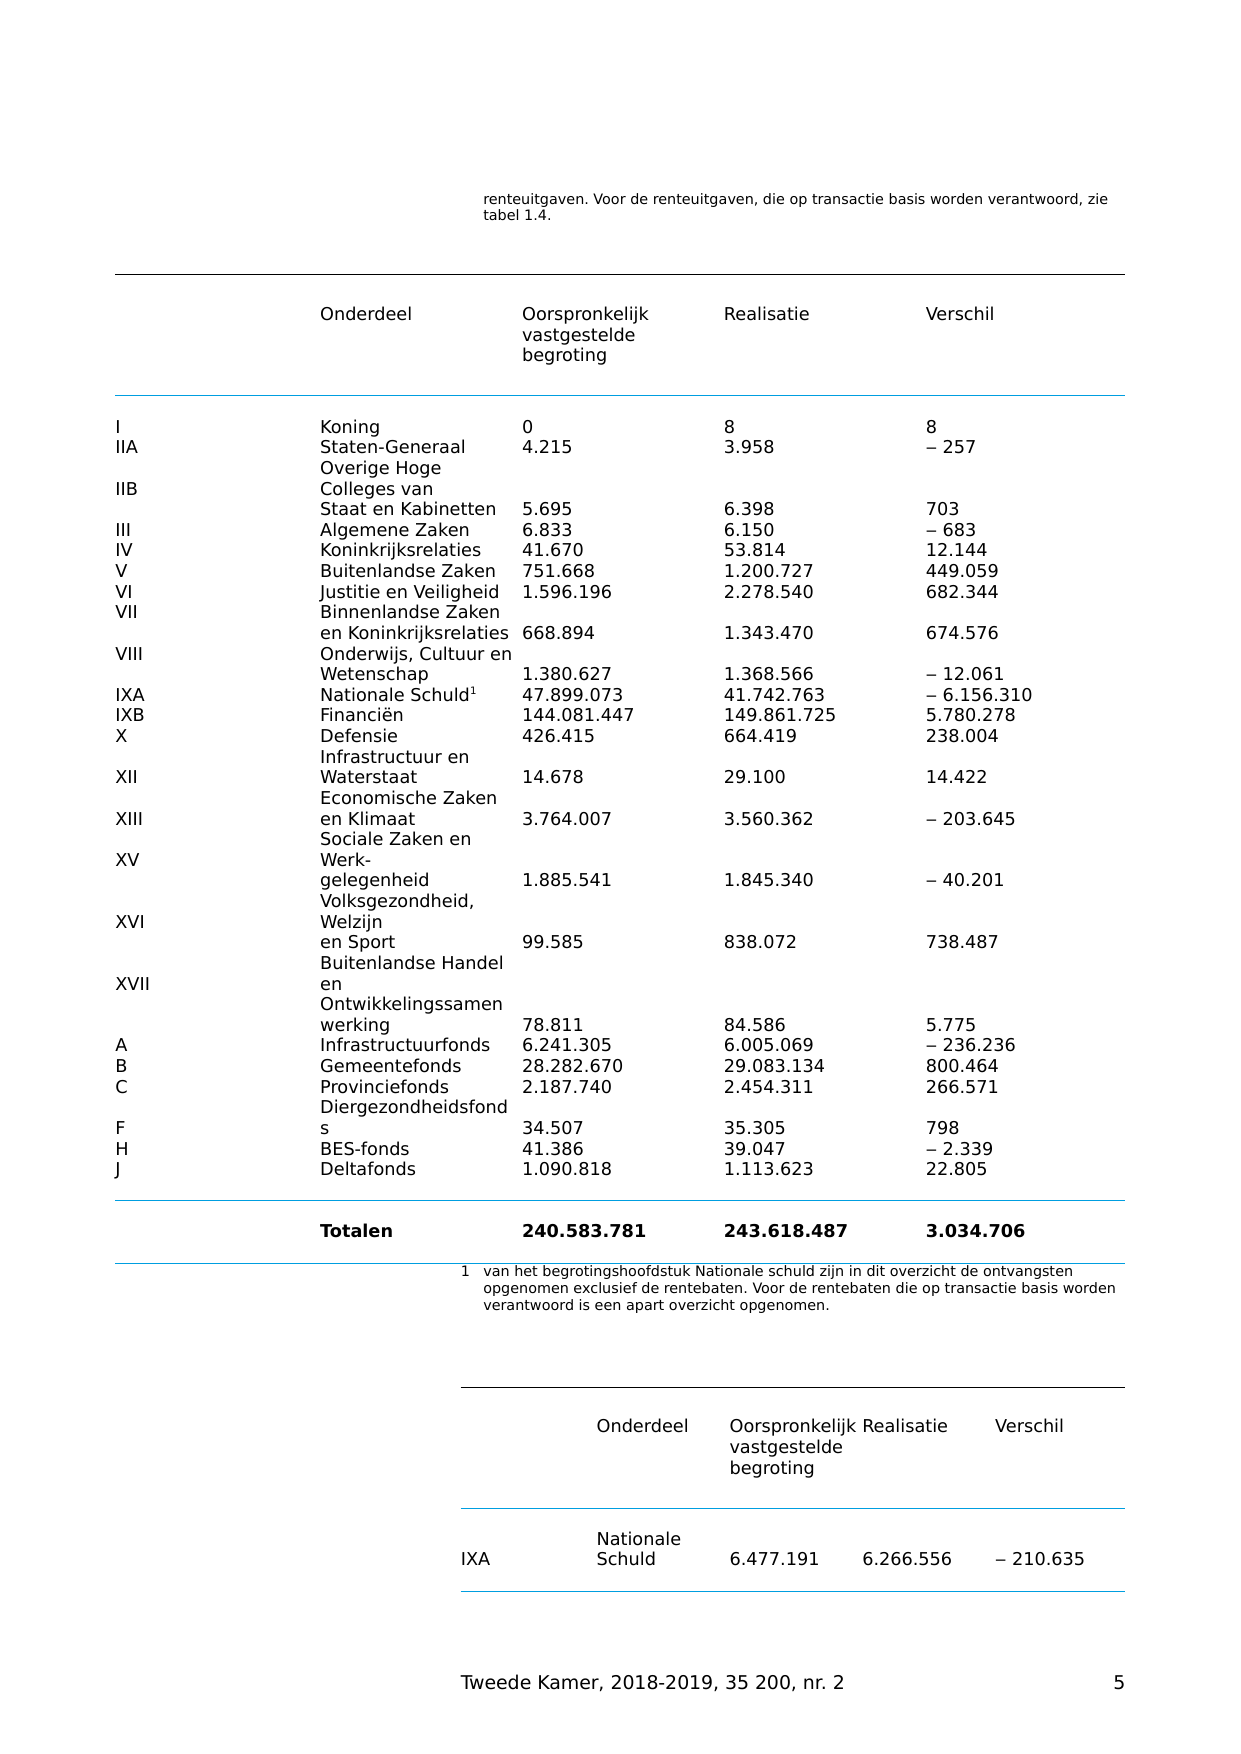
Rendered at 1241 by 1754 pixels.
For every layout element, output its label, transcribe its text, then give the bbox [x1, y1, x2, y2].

table_cell 1.090.818 [519, 1159, 721, 1180]
table_cell Wetenschap [317, 664, 519, 685]
table_cell [461, 1570, 593, 1591]
table_cell 99.585 [519, 932, 721, 953]
table_cell [721, 458, 923, 499]
table_cell [519, 458, 721, 499]
table_cell [317, 1242, 519, 1263]
table_cell 266.571 [923, 1077, 1125, 1097]
table_cell 738.487 [923, 932, 1125, 953]
table_cell [461, 1388, 593, 1413]
list renteuitgaven. Voor de renteuitgaven, die op transactie basis worden verantwoord, zie tabel 1.4. [461, 191, 1125, 224]
table_cell 2.454.311 [721, 1077, 923, 1097]
table_cell Provinciefonds [317, 1077, 519, 1097]
table_cell Financiën [317, 705, 519, 726]
table_cell 1.845.340 [721, 870, 923, 891]
table_cell ‒ 12.061 [923, 664, 1125, 685]
table_cell [519, 602, 721, 623]
table_cell [115, 870, 317, 891]
table_cell 6.150 [721, 520, 923, 540]
table_cell [923, 1180, 1125, 1200]
table_cell C [115, 1077, 317, 1097]
table_cell Staten-Generaal [317, 437, 519, 458]
table_cell [859, 1570, 992, 1591]
table_cell 8 [721, 417, 923, 437]
table_cell 12.144 [923, 540, 1125, 561]
table_cell [923, 602, 1125, 623]
table_cell gelegenheid [317, 870, 519, 891]
table_cell 14.678 [519, 747, 721, 788]
table_cell [519, 396, 721, 417]
table_cell 5.775 [923, 994, 1125, 1035]
table_cell IIB [115, 458, 317, 499]
table_cell [115, 1242, 317, 1263]
table_cell XIII [115, 788, 317, 829]
table_cell V [115, 561, 317, 582]
table_cell XII [115, 747, 317, 788]
table_cell [923, 369, 1125, 395]
table_cell [461, 1509, 593, 1529]
table_cell 29.100 [721, 747, 923, 788]
table_cell 41.670 [519, 540, 721, 561]
table_cell 0 [519, 417, 721, 437]
table_cell [115, 932, 317, 953]
table_cell 2.278.540 [721, 582, 923, 602]
table_cell [859, 1481, 992, 1508]
table_cell 4.215 [519, 437, 721, 458]
table_cell Volksgezondheid, Welzijn [317, 891, 519, 932]
table_cell [594, 1509, 726, 1529]
table_cell [721, 644, 923, 664]
table_cell [992, 1570, 1125, 1591]
table_cell 682.344 [923, 582, 1125, 602]
table_cell 28.282.670 [519, 1056, 721, 1077]
table_cell F [115, 1097, 317, 1138]
table_cell Buitenlandse Zaken [317, 561, 519, 582]
table_cell [923, 275, 1125, 301]
table_cell Totalen [317, 1221, 519, 1242]
table_cell XVI [115, 891, 317, 932]
table_cell [115, 275, 317, 301]
table_cell 35.305 [721, 1097, 923, 1138]
table_cell H [115, 1139, 317, 1159]
table_cell VIII [115, 644, 317, 664]
table_cell [721, 275, 923, 301]
table_cell Oorspronkelijk vastgestelde begroting [519, 301, 721, 369]
table_cell 668.894 [519, 623, 721, 643]
table_cell 41.742.763 [721, 685, 923, 705]
table_cell Infrastructuurfonds [317, 1035, 519, 1056]
table_cell [923, 644, 1125, 664]
table_cell [594, 1388, 726, 1413]
table_cell [461, 1592, 593, 1612]
table_cell [519, 953, 721, 994]
table_cell 149.861.725 [721, 705, 923, 726]
table_cell 6.005.069 [721, 1035, 923, 1056]
table_cell Staat en Kabinetten [317, 499, 519, 520]
table_cell Onderdeel [594, 1414, 726, 1481]
table_cell J [115, 1159, 317, 1180]
table_cell [859, 1592, 992, 1612]
table_cell 1.380.627 [519, 664, 721, 685]
table_cell Onderwijs, Cultuur en [317, 644, 519, 664]
table_cell 6.241.305 [519, 1035, 721, 1056]
table_cell BES-fonds [317, 1139, 519, 1159]
table_cell 243.618.487 [721, 1221, 923, 1242]
table_cell [317, 1201, 519, 1221]
table_cell [923, 396, 1125, 417]
table_cell 144.081.447 [519, 705, 721, 726]
table_cell Diergezondheidsfonds [317, 1097, 519, 1138]
table_cell IV [115, 540, 317, 561]
table_cell IXA [115, 685, 317, 705]
list van het begrotingshoofdstuk Nationale schuld zijn in dit overzicht de ontvangsten opgenomen exclusief de rentebaten. Voor de rentebaten die op transactie basis worden verantwoord is een apart overzicht opgenomen. [461, 1264, 1125, 1313]
table_cell Nationale Schuld [594, 1529, 726, 1570]
table_cell 3.034.706 [923, 1221, 1125, 1242]
table_cell 751.668 [519, 561, 721, 582]
table_cell 664.419 [721, 726, 923, 747]
table_cell I [115, 417, 317, 437]
table_cell [721, 1180, 923, 1200]
table_cell B [115, 1056, 317, 1077]
table_cell Overige Hoge Colleges van [317, 458, 519, 499]
table_cell 426.415 [519, 726, 721, 747]
table_cell ‒ 203.645 [923, 788, 1125, 829]
table_cell [859, 1388, 992, 1413]
table_cell 6.833 [519, 520, 721, 540]
table_cell 53.814 [721, 540, 923, 561]
table_cell 39.047 [721, 1139, 923, 1159]
table_cell [726, 1509, 859, 1529]
table_cell [519, 1201, 721, 1221]
table_cell VI [115, 582, 317, 602]
table_cell XV [115, 829, 317, 870]
table_cell IXB [115, 705, 317, 726]
table_cell 41.386 [519, 1139, 721, 1159]
table_cell [115, 499, 317, 520]
table_cell 838.072 [721, 932, 923, 953]
table_cell [992, 1592, 1125, 1612]
table_cell 3.958 [721, 437, 923, 458]
table_cell 84.586 [721, 994, 923, 1035]
table_cell [461, 1414, 593, 1481]
table_cell [115, 1221, 317, 1242]
table_cell 6.266.556 [859, 1529, 992, 1570]
table_cell [115, 994, 317, 1035]
table_cell [721, 602, 923, 623]
table_cell 6.398 [721, 499, 923, 520]
table_cell Gemeentefonds [317, 1056, 519, 1077]
table_cell [923, 829, 1125, 870]
table_cell [317, 396, 519, 417]
table_cell Infrastructuur en Waterstaat [317, 747, 519, 788]
table_cell Defensie [317, 726, 519, 747]
table_cell 34.507 [519, 1097, 721, 1138]
table_cell [519, 1180, 721, 1200]
table_cell Binnenlandse Zaken [317, 602, 519, 623]
table_cell en Sport [317, 932, 519, 953]
table_cell [594, 1592, 726, 1612]
table_cell VII [115, 602, 317, 623]
table_cell [115, 369, 317, 395]
table_cell [115, 396, 317, 417]
table_cell 6.477.191 [726, 1529, 859, 1570]
table_cell Realisatie [721, 301, 923, 369]
table_cell [317, 275, 519, 301]
table_cell IXA [461, 1529, 593, 1570]
table_cell 703 [923, 499, 1125, 520]
table_cell 2.187.740 [519, 1077, 721, 1097]
table_cell [923, 1242, 1125, 1263]
table_cell 238.004 [923, 726, 1125, 747]
table_cell [115, 623, 317, 643]
table_cell [923, 891, 1125, 932]
table_cell [992, 1509, 1125, 1529]
table_cell [721, 369, 923, 395]
table_cell 47.899.073 [519, 685, 721, 705]
table_cell 3.764.007 [519, 788, 721, 829]
table_cell [923, 458, 1125, 499]
table_cell [594, 1481, 726, 1508]
table_cell Buitenlandse Handel en [317, 953, 519, 994]
table_cell [519, 275, 721, 301]
table_cell ‒ 257 [923, 437, 1125, 458]
table_cell [726, 1592, 859, 1612]
table_cell A [115, 1035, 317, 1056]
table_cell 29.083.134 [721, 1056, 923, 1077]
table_cell [115, 301, 317, 369]
table_cell 1.885.541 [519, 870, 721, 891]
table_cell 1.368.566 [721, 664, 923, 685]
table_cell ‒ 40.201 [923, 870, 1125, 891]
table_cell ‒ 2.339 [923, 1139, 1125, 1159]
table_cell [317, 369, 519, 395]
table_cell [519, 644, 721, 664]
table_cell 674.576 [923, 623, 1125, 643]
table_cell 3.560.362 [721, 788, 923, 829]
table_cell 1.113.623 [721, 1159, 923, 1180]
table_cell [721, 1242, 923, 1263]
table_cell [721, 953, 923, 994]
table_cell Koninkrijksrelaties [317, 540, 519, 561]
table_cell [923, 1201, 1125, 1221]
table_cell [721, 1201, 923, 1221]
table_cell XVII [115, 953, 317, 994]
table_cell III [115, 520, 317, 540]
table_cell [726, 1388, 859, 1413]
table_cell [519, 1242, 721, 1263]
table_cell Justitie en Veiligheid [317, 582, 519, 602]
table_cell ‒ 683 [923, 520, 1125, 540]
table_cell [594, 1570, 726, 1591]
table_cell [115, 664, 317, 685]
table_cell Verschil [923, 301, 1125, 369]
table_cell ‒ 6.156.310 [923, 685, 1125, 705]
table_cell Economische Zaken en Klimaat [317, 788, 519, 829]
table_cell Deltafonds [317, 1159, 519, 1180]
table_cell Koning [317, 417, 519, 437]
table_cell [461, 1481, 593, 1508]
table_cell 1.343.470 [721, 623, 923, 643]
table_cell 14.422 [923, 747, 1125, 788]
table_cell 449.059 [923, 561, 1125, 582]
table_cell [317, 1180, 519, 1200]
table_cell 5.695 [519, 499, 721, 520]
table_cell Nationale Schuld1 [317, 685, 519, 705]
table_cell Realisatie [859, 1414, 992, 1481]
table_cell 1.596.196 [519, 582, 721, 602]
table_cell Oorspronkelijk vastgestelde begroting [726, 1414, 859, 1481]
table_cell 5.780.278 [923, 705, 1125, 726]
table_header Tabel 1.4 Rentekosten 2018 (op transactiebasis) van de begroting Nationale Schuld ( x €1000) [461, 1339, 1125, 1386]
table_cell Ontwikkelingssamenwerking [317, 994, 519, 1035]
table_cell 78.811 [519, 994, 721, 1035]
table_cell [859, 1509, 992, 1529]
table_cell Sociale Zaken en Werk- [317, 829, 519, 870]
table_cell Algemene Zaken [317, 520, 519, 540]
table_cell [992, 1481, 1125, 1508]
table_cell Verschil [992, 1414, 1125, 1481]
table_cell [721, 829, 923, 870]
table_cell [115, 1201, 317, 1221]
table_cell 1.200.727 [721, 561, 923, 582]
table_cell ‒ 210.635 [992, 1529, 1125, 1570]
table_cell ‒ 236.236 [923, 1035, 1125, 1056]
table_cell [923, 953, 1125, 994]
table_cell [721, 396, 923, 417]
table_cell [721, 891, 923, 932]
table_cell Onderdeel [317, 301, 519, 369]
table_cell IIA [115, 437, 317, 458]
table_header Tabel 1.3 Kasontvangsten 2018 van de departementale en niet departementale begrotingen ( x €1000) [115, 249, 1125, 274]
table_cell 8 [923, 417, 1125, 437]
table_cell 22.805 [923, 1159, 1125, 1180]
table_cell [519, 369, 721, 395]
table_cell 800.464 [923, 1056, 1125, 1077]
table_cell 798 [923, 1097, 1125, 1138]
table_cell [519, 829, 721, 870]
table_cell [726, 1481, 859, 1508]
table_cell en Koninkrijksrelaties [317, 623, 519, 643]
table_cell [519, 891, 721, 932]
table_cell [115, 1180, 317, 1200]
table_cell 240.583.781 [519, 1221, 721, 1242]
table_cell [992, 1388, 1125, 1413]
table_cell X [115, 726, 317, 747]
table_cell [726, 1570, 859, 1591]
